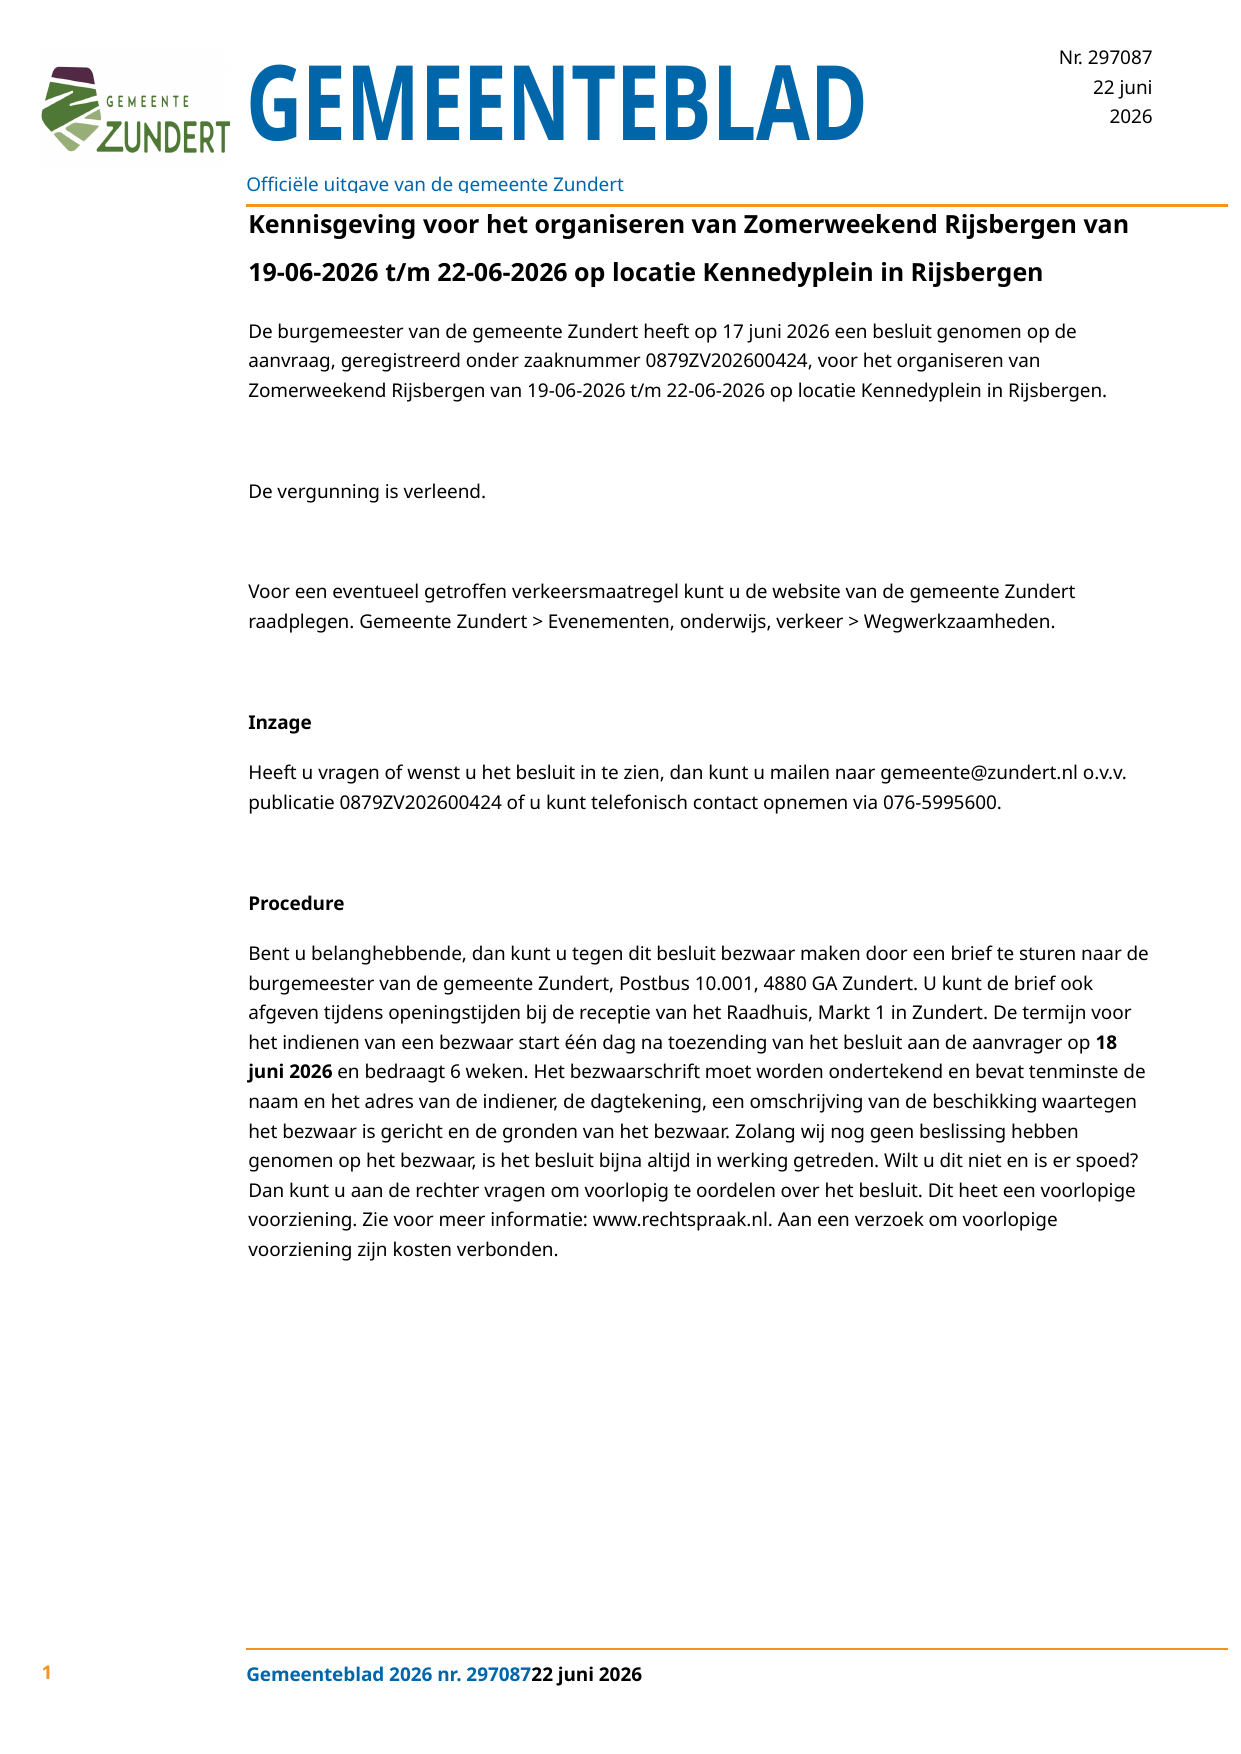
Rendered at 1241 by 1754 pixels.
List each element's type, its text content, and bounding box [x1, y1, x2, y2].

text Voor een eventueel getroffen verkeersmaatregel kunt u de website van de gemeente Zundert raadplegen. Gemeente Zundert > Evenementen, onderwijs, verkeer > Wegwerkzaamheden. [248, 579, 1152, 634]
text Bent u belanghebbende, dan kunt u tegen dit besluit bezwaar maken door een brief te sturen naar de burgemeester van de gemeente Zundert, Postbus 10.001, 4880 GA Zundert. U kunt de brief ook afgeven tijdens openingstijden bij de receptie van het Raadhuis, Markt 1 in Zundert. De termijn voor het indienen van een bezwaar start één dag na toezending van het besluit aan de aanvrager op 18 juni 2026 en bedraagt 6 weken. Het bezwaarschrift moet worden ondertekend en bevat tenminste de naam en het adres van de indiener, de dagtekening, een omschrijving van de beschikking waartegen het bezwaar is gericht en de gronden van het bezwaar. Zolang wij nog geen beslissing hebben genomen op het bezwaar, is het besluit bijna altijd in werking getreden. Wilt u dit niet en is er spoed? Dan kunt u aan de rechter vragen om voorlopig te oordelen over het besluit. Dit heet een voorlopige voorziening. Zie voor meer informatie: www.rechtspraak.nl. Aan een verzoek om voorlopige voorziening zijn kosten verbonden. [248, 940, 1152, 1262]
text Inzage [248, 709, 1152, 735]
text Kennisgeving voor het organiseren van Zomerweekend Rijsbergen van 19-06-2026 t/m 22-06-2026 op locatie Kennedyplein in Rijsbergen [248, 207, 1152, 288]
text De vergunning is verleend. [248, 478, 1152, 504]
text De burgemeester van de gemeente Zundert heeft op 17 juni 2026 een besluit genomen op de aanvraag, geregistreerd onder zaaknummer 0879ZV202600424, voor het organiseren van Zomerweekend Rijsbergen van 19-06-2026 t/m 22-06-2026 op locatie Kennedyplein in Rijsbergen. [248, 318, 1152, 403]
text Heeft u vragen of wenst u het besluit in te zien, dan kunt u mailen naar gemeente@zundert.nl o.v.v. publicatie 0879ZV202600424 of u kunt telefonisch contact opnemen via 076-5995600. [248, 759, 1152, 815]
picture [41, 47, 231, 172]
text Procedure [248, 890, 1152, 916]
